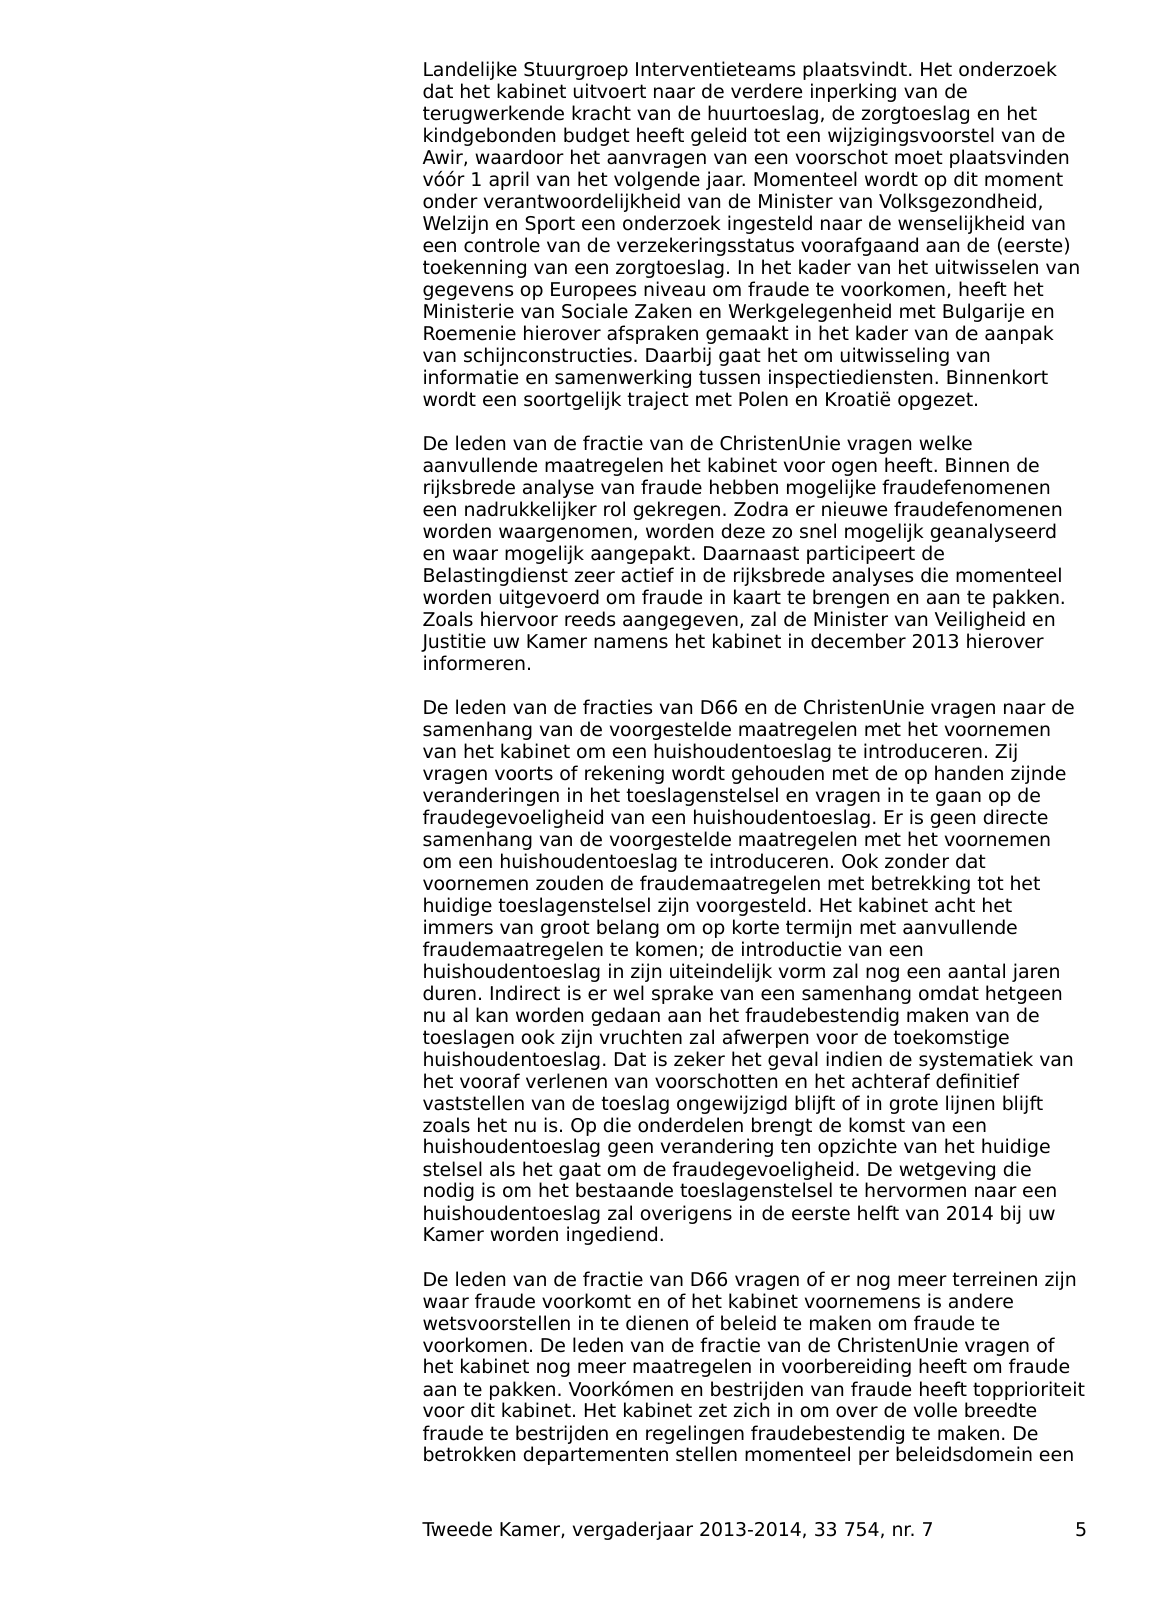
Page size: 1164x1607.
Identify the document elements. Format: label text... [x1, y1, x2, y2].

text De leden van de fractie van de ChristenUnie vragen welke aanvullende maatregelen het kabinet voor ogen heeft. Binnen de rijksbrede analyse van fraude hebben mogelijke fraudefenomenen een nadrukkelijker rol gekregen. Zodra er nieuwe fraudefenomenen worden waargenomen, worden deze zo snel mogelijk geanalyseerd en waar mogelijk aangepakt. Daarnaast participeert de Belastingdienst zeer actief in de rijksbrede analyses die momenteel worden uitgevoerd om fraude in kaart te brengen en aan te pakken. Zoals hiervoor reeds aangegeven, zal de Minister van Veiligheid en Justitie uw Kamer namens het kabinet in december 2013 hierover informeren. [422, 433, 1087, 675]
text Landelijke Stuurgroep Interventieteams plaatsvindt. Het onderzoek dat het kabinet uitvoert naar de verdere inperking van de terugwerkende kracht van de huurtoeslag, de zorgtoeslag en het kindgebonden budget heeft geleid tot een wijzigingsvoorstel van de Awir, waardoor het aanvragen van een voorschot moet plaatsvinden vóór 1 april van het volgende jaar. Momenteel wordt op dit moment onder verantwoordelijkheid van de Minister van Volksgezondheid, Welzijn en Sport een onderzoek ingesteld naar de wenselijkheid van een controle van de verzekeringsstatus voorafgaand aan de (eerste) toekenning van een zorgtoeslag. In het kader van het uitwisselen van gegevens op Europees niveau om fraude te voorkomen, heeft het Ministerie van Sociale Zaken en Werkgelegenheid met Bulgarije en Roemenie hierover afspraken gemaakt in het kader van de aanpak van schijnconstructies. Daarbij gaat het om uitwisseling van informatie en samenwerking tussen inspectiediensten. Binnenkort wordt een soortgelijk traject met Polen en Kroatië opgezet. [422, 59, 1087, 411]
text De leden van de fracties van D66 en de ChristenUnie vragen naar de samenhang van de voorgestelde maatregelen met het voornemen van het kabinet om een huishoudentoeslag te introduceren. Zij vragen voorts of rekening wordt gehouden met de op handen zijnde veranderingen in het toeslagenstelsel en vragen in te gaan op de fraudegevoeligheid van een huishoudentoeslag. Er is geen directe samenhang van de voorgestelde maatregelen met het voornemen om een huishoudentoeslag te introduceren. Ook zonder dat voornemen zouden de fraudemaatregelen met betrekking tot het huidige toeslagenstelsel zijn voorgesteld. Het kabinet acht het immers van groot belang om op korte termijn met aanvullende fraudemaatregelen te komen; de introductie van een huishoudentoeslag in zijn uiteindelijk vorm zal nog een aantal jaren duren. Indirect is er wel sprake van een samenhang omdat hetgeen nu al kan worden gedaan aan het fraudebestendig maken van de toeslagen ook zijn vruchten zal afwerpen voor de toekomstige huishoudentoeslag. Dat is zeker het geval indien de systematiek van het vooraf verlenen van voorschotten en het achteraf definitief vaststellen van de toeslag ongewijzigd blijft of in grote lijnen blijft zoals het nu is. Op die onderdelen brengt de komst van een huishoudentoeslag geen verandering ten opzichte van het huidige stelsel als het gaat om de fraudegevoeligheid. De wetgeving die nodig is om het bestaande toeslagenstelsel te hervormen naar een huishoudentoeslag zal overigens in de eerste helft van 2014 bij uw Kamer worden ingediend. [422, 697, 1087, 1246]
text De leden van de fractie van D66 vragen of er nog meer terreinen zijn waar fraude voorkomt en of het kabinet voornemens is andere wetsvoorstellen in te dienen of beleid te maken om fraude te voorkomen. De leden van de fractie van de ChristenUnie vragen of het kabinet nog meer maatregelen in voorbereiding heeft om fraude aan te pakken. Voorkómen en bestrijden van fraude heeft topprioriteit voor dit kabinet. Het kabinet zet zich in om over de volle breedte fraude te bestrijden en regelingen fraudebestendig te maken. De betrokken departementen stellen momenteel per beleidsdomein een [422, 1268, 1087, 1466]
